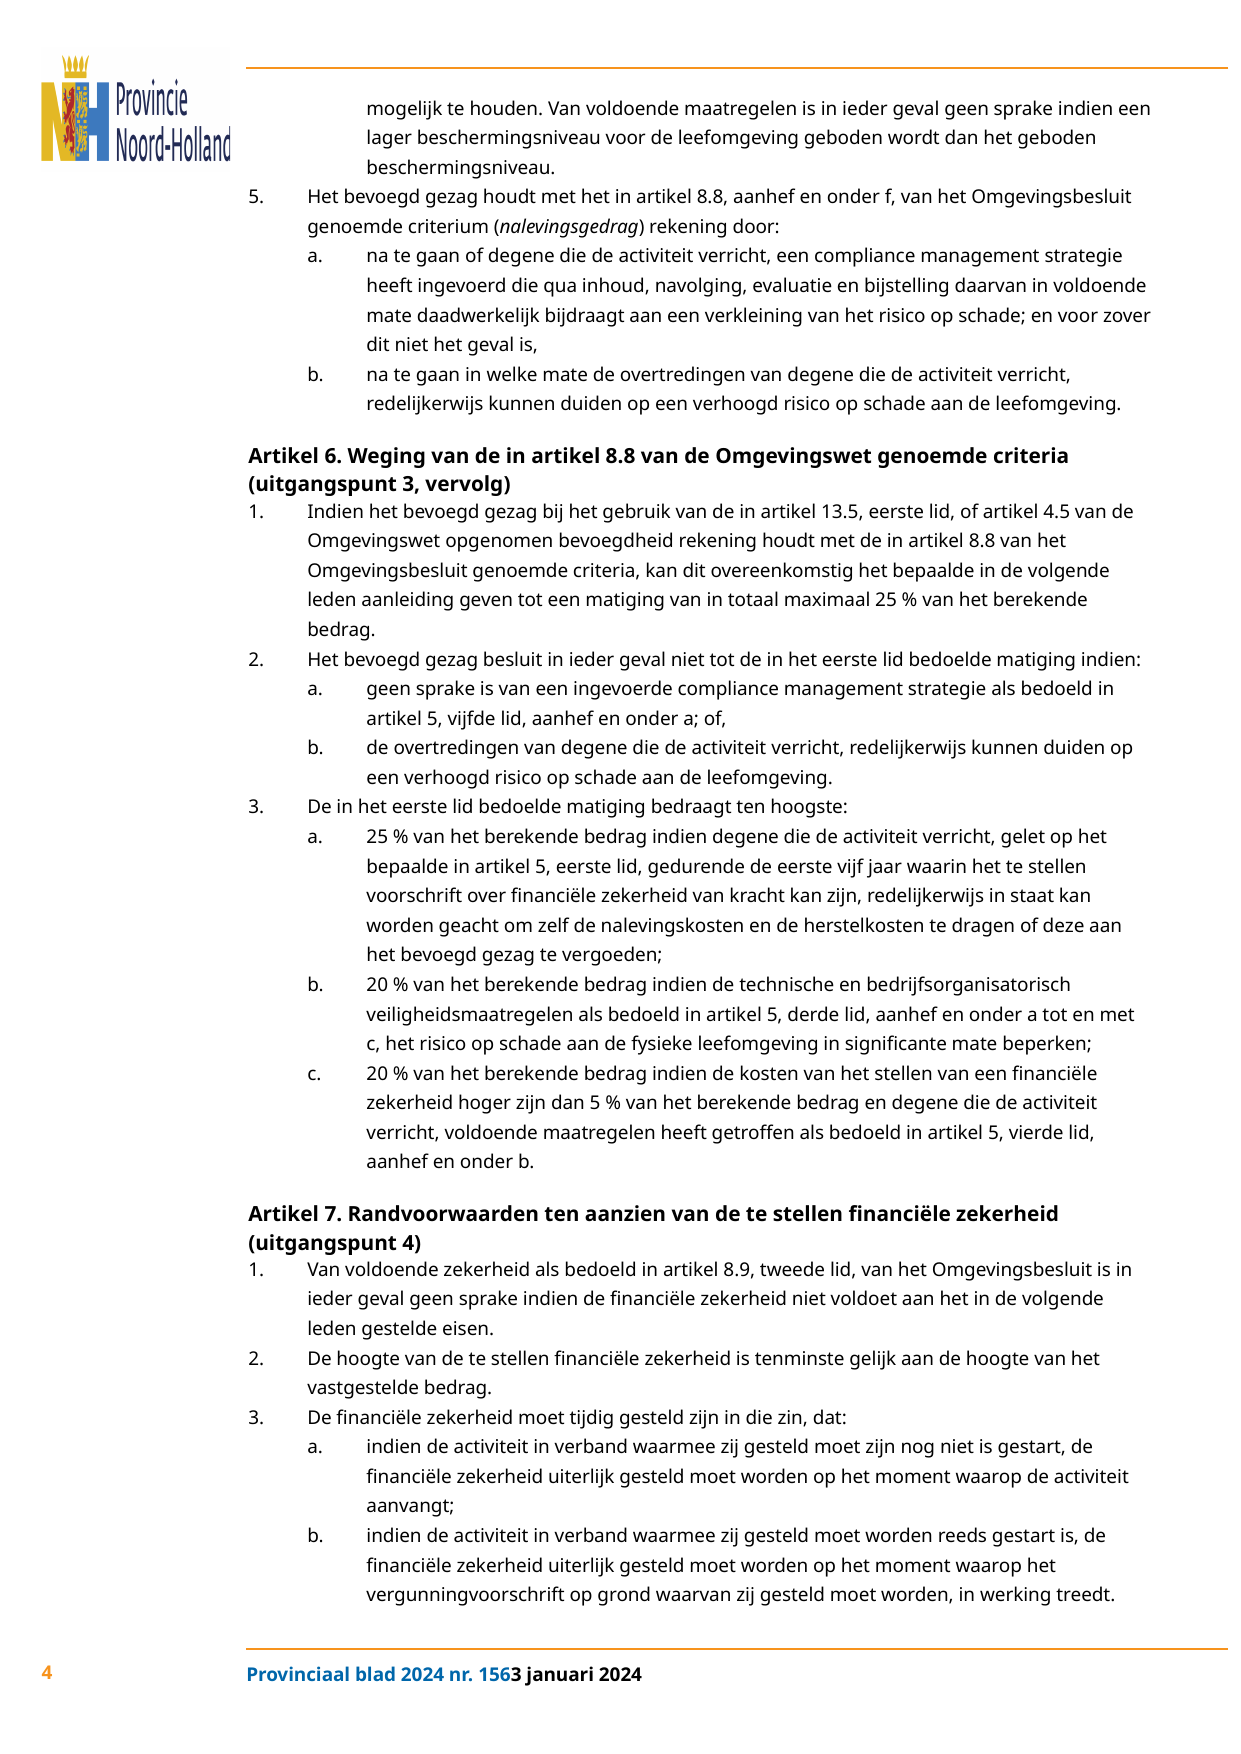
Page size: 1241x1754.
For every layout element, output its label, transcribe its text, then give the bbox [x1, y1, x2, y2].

list 20 % van het berekende bedrag indien de technische en bedrijfsorganisatorisch veiligheidsmaatregelen als bedoeld in artikel 5, derde lid, aanhef en onder a tot en met c, het risico op schade aan de fysieke leefomgeving in significante mate beperken; [307, 971, 1152, 1056]
list geen sprake is van een ingevoerde compliance management strategie als bedoeld in artikel 5, vijfde lid, aanhef en onder a; of, [307, 675, 1152, 731]
list indien de activiteit in verband waarmee zij gesteld moet worden reeds gestart is, de financiële zekerheid uiterlijk gesteld moet worden op het moment waarop het vergunningvoorschrift op grond waarvan zij gesteld moet worden, in werking treedt. [307, 1522, 1152, 1607]
list na te gaan in welke mate de overtredingen van degene die de activiteit verricht, redelijkerwijs kunnen duiden op een verhoogd risico op schade aan de leefomgeving. [307, 361, 1152, 416]
list Van voldoende zekerheid als bedoeld in artikel 8.9, tweede lid, van het Omgevingsbesluit is in ieder geval geen sprake indien de financiële zekerheid niet voldoet aan het in de volgende leden gestelde eisen. [248, 1256, 1152, 1341]
list mogelijk te houden. Van voldoende maatregelen is in ieder geval geen sprake indien een lager beschermingsniveau voor de leefomgeving geboden wordt dan het geboden beschermingsniveau. [307, 95, 1152, 180]
picture [41, 47, 231, 172]
list Het bevoegd gezag besluit in ieder geval niet tot de in het eerste lid bedoelde matiging indien: [248, 646, 1152, 672]
list De financiële zekerheid moet tijdig gesteld zijn in die zin, dat: [248, 1404, 1152, 1430]
list indien de activiteit in verband waarmee zij gesteld moet zijn nog niet is gestart, de financiële zekerheid uiterlijk gesteld moet worden op het moment waarop de activiteit aanvangt; [307, 1433, 1152, 1518]
list na te gaan of degene die de activiteit verricht, een compliance management strategie heeft ingevoerd die qua inhoud, navolging, evaluatie en bijstelling daarvan in voldoende mate daadwerkelijk bijdraagt aan een verkleining van het risico op schade; en voor zover dit niet het geval is, [307, 243, 1152, 357]
list 25 % van het berekende bedrag indien degene die de activiteit verricht, gelet op het bepaalde in artikel 5, eerste lid, gedurende de eerste vijf jaar waarin het te stellen voorschrift over financiële zekerheid van kracht kan zijn, redelijkerwijs in staat kan worden geacht om zelf de nalevingskosten en de herstelkosten te dragen of deze aan het bevoegd gezag te vergoeden; [307, 823, 1152, 967]
text Artikel 6. Weging van de in artikel 8.8 van de Omgevingswet genoemde criteria (uitgangspunt 3, vervolg) [248, 441, 1152, 498]
list De in het eerste lid bedoelde matiging bedraagt ten hoogste: [248, 794, 1152, 819]
list 20 % van het berekende bedrag indien de kosten van het stellen van een financiële zekerheid hoger zijn dan 5 % van het berekende bedrag en degene die de activiteit verricht, voldoende maatregelen heeft getroffen als bedoeld in artikel 5, vierde lid, aanhef en onder b. [307, 1060, 1152, 1174]
list Het bevoegd gezag houdt met het in artikel 8.8, aanhef en onder f, van het Omgevingsbesluit genoemde criterium (nalevingsgedrag) rekening door: [248, 183, 1152, 239]
text Artikel 7. Randvoorwaarden ten aanzien van de te stellen financiële zekerheid (uitgangspunt 4) [248, 1199, 1152, 1256]
list Indien het bevoegd gezag bij het gebruik van de in artikel 13.5, eerste lid, of artikel 4.5 van de Omgevingswet opgenomen bevoegdheid rekening houdt met de in artikel 8.8 van het Omgevingsbesluit genoemde criteria, kan dit overeenkomstig het bepaalde in de volgende leden aanleiding geven tot een matiging van in totaal maximaal 25 % van het berekende bedrag. [248, 498, 1152, 642]
list De hoogte van de te stellen financiële zekerheid is tenminste gelijk aan de hoogte van het vastgestelde bedrag. [248, 1345, 1152, 1400]
list de overtredingen van degene die de activiteit verricht, redelijkerwijs kunnen duiden op een verhoogd risico op schade aan de leefomgeving. [307, 734, 1152, 790]
